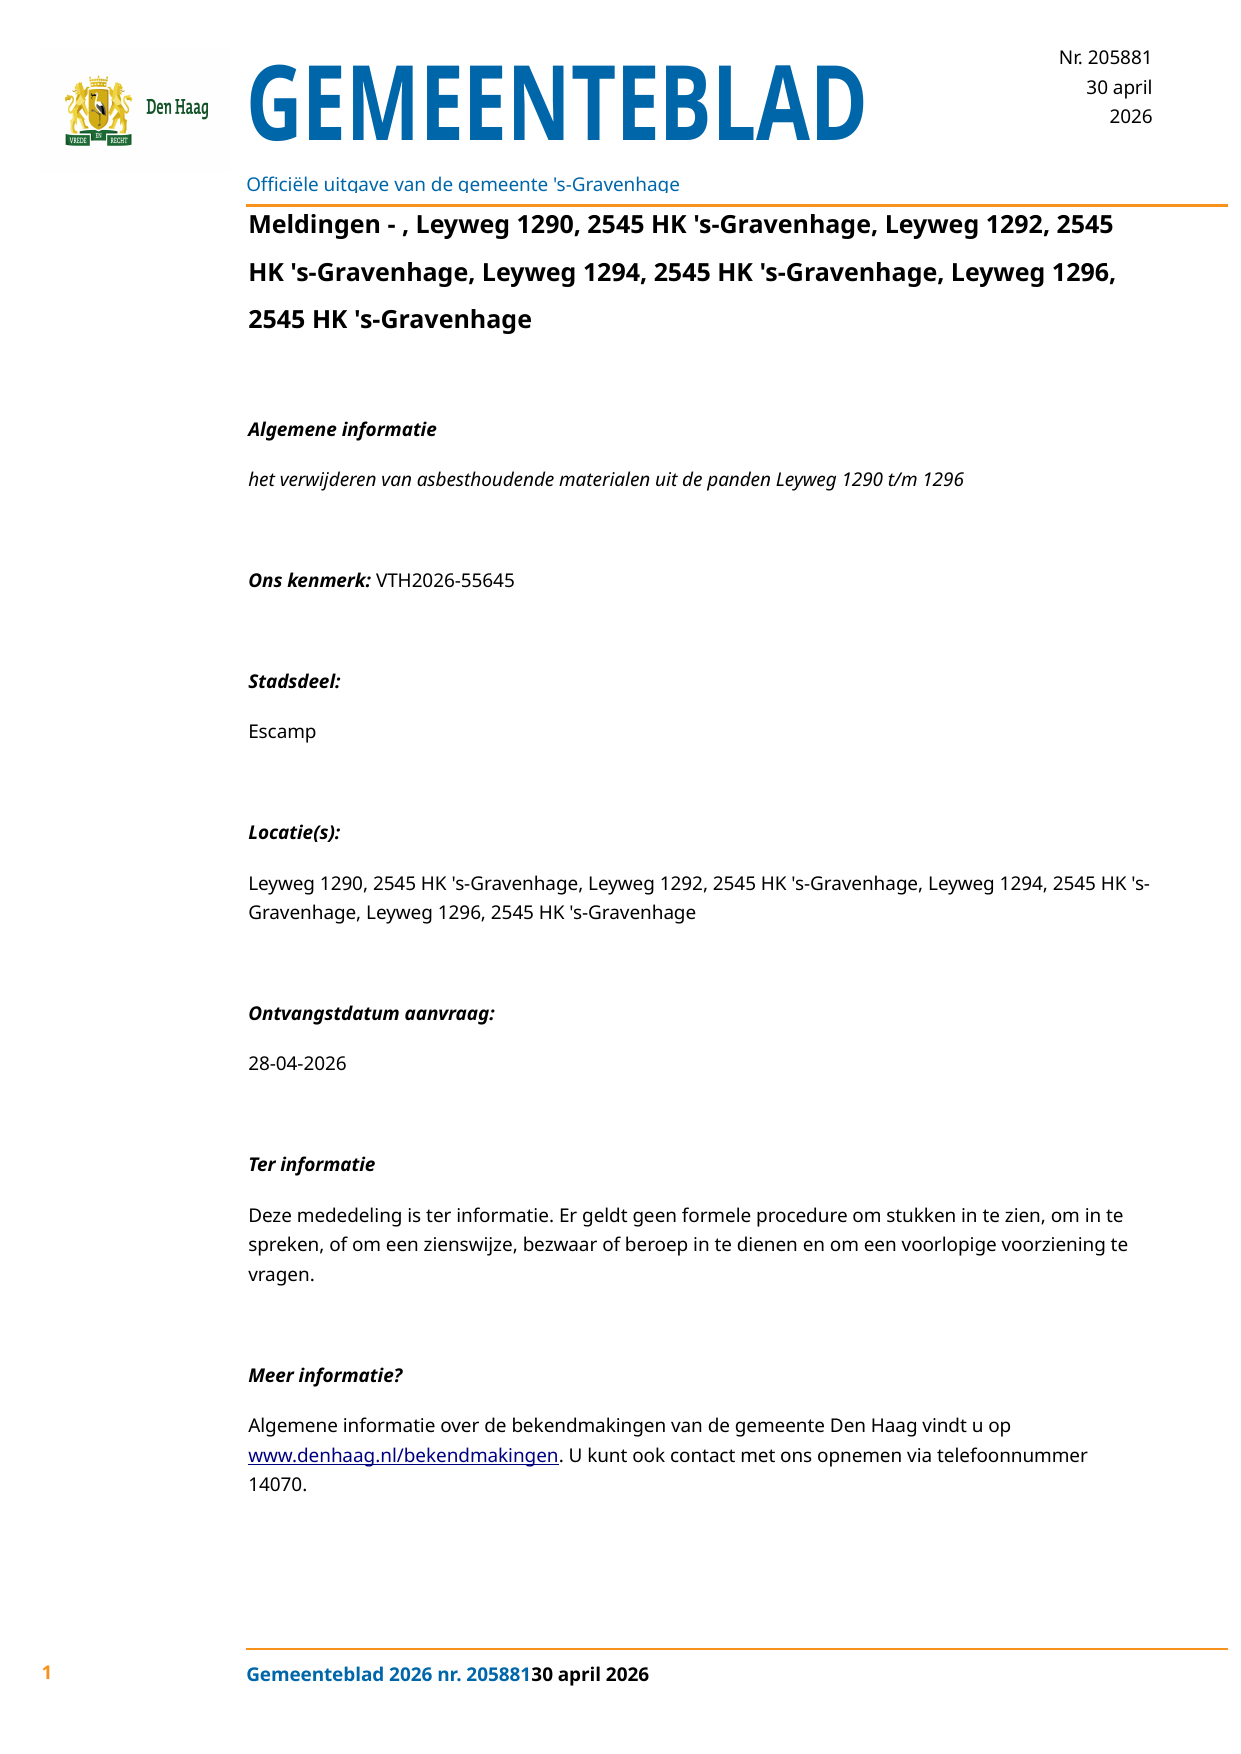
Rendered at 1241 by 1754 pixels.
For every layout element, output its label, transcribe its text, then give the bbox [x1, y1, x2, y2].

text Deze mededeling is ter informatie. Er geldt geen formele procedure om stukken in te zien, om in te spreken, of om een zienswijze, bezwaar of beroep in te dienen en om een voorlopige voorziening te vragen. [248, 1202, 1152, 1287]
text 28-04-2026 [248, 1051, 1152, 1076]
text Algemene informatie [248, 416, 1152, 442]
text Algemene informatie over de bekendmakingen van de gemeente Den Haag vindt u op www.denhaag.nl/bekendmakingen. U kunt ook contact met ons opnemen via telefoonnummer 14070. [248, 1412, 1152, 1497]
picture [41, 47, 231, 172]
text Ons kenmerk: VTH2026-55645 [248, 567, 1152, 593]
text Meer informatie? [248, 1362, 1152, 1387]
text Ontvangstdatum aanvraag: [248, 1000, 1152, 1026]
text Stadsdeel: [248, 668, 1152, 694]
text Locatie(s): [248, 819, 1152, 845]
text Leyweg 1290, 2545 HK 's-Gravenhage, Leyweg 1292, 2545 HK 's-Gravenhage, Leyweg 1294, 2545 HK 's-Gravenhage, Leyweg 1296, 2545 HK 's-Gravenhage [248, 870, 1152, 925]
text Escamp [248, 718, 1152, 744]
text Ter informatie [248, 1151, 1152, 1177]
text Meldingen - , Leyweg 1290, 2545 HK 's-Gravenhage, Leyweg 1292, 2545 HK 's-Gravenhage, Leyweg 1294, 2545 HK 's-Gravenhage, Leyweg 1296, 2545 HK 's-Gravenhage [248, 207, 1152, 336]
text het verwijderen van asbesthoudende materialen uit de panden Leyweg 1290 t/m 1296 [248, 466, 1152, 492]
